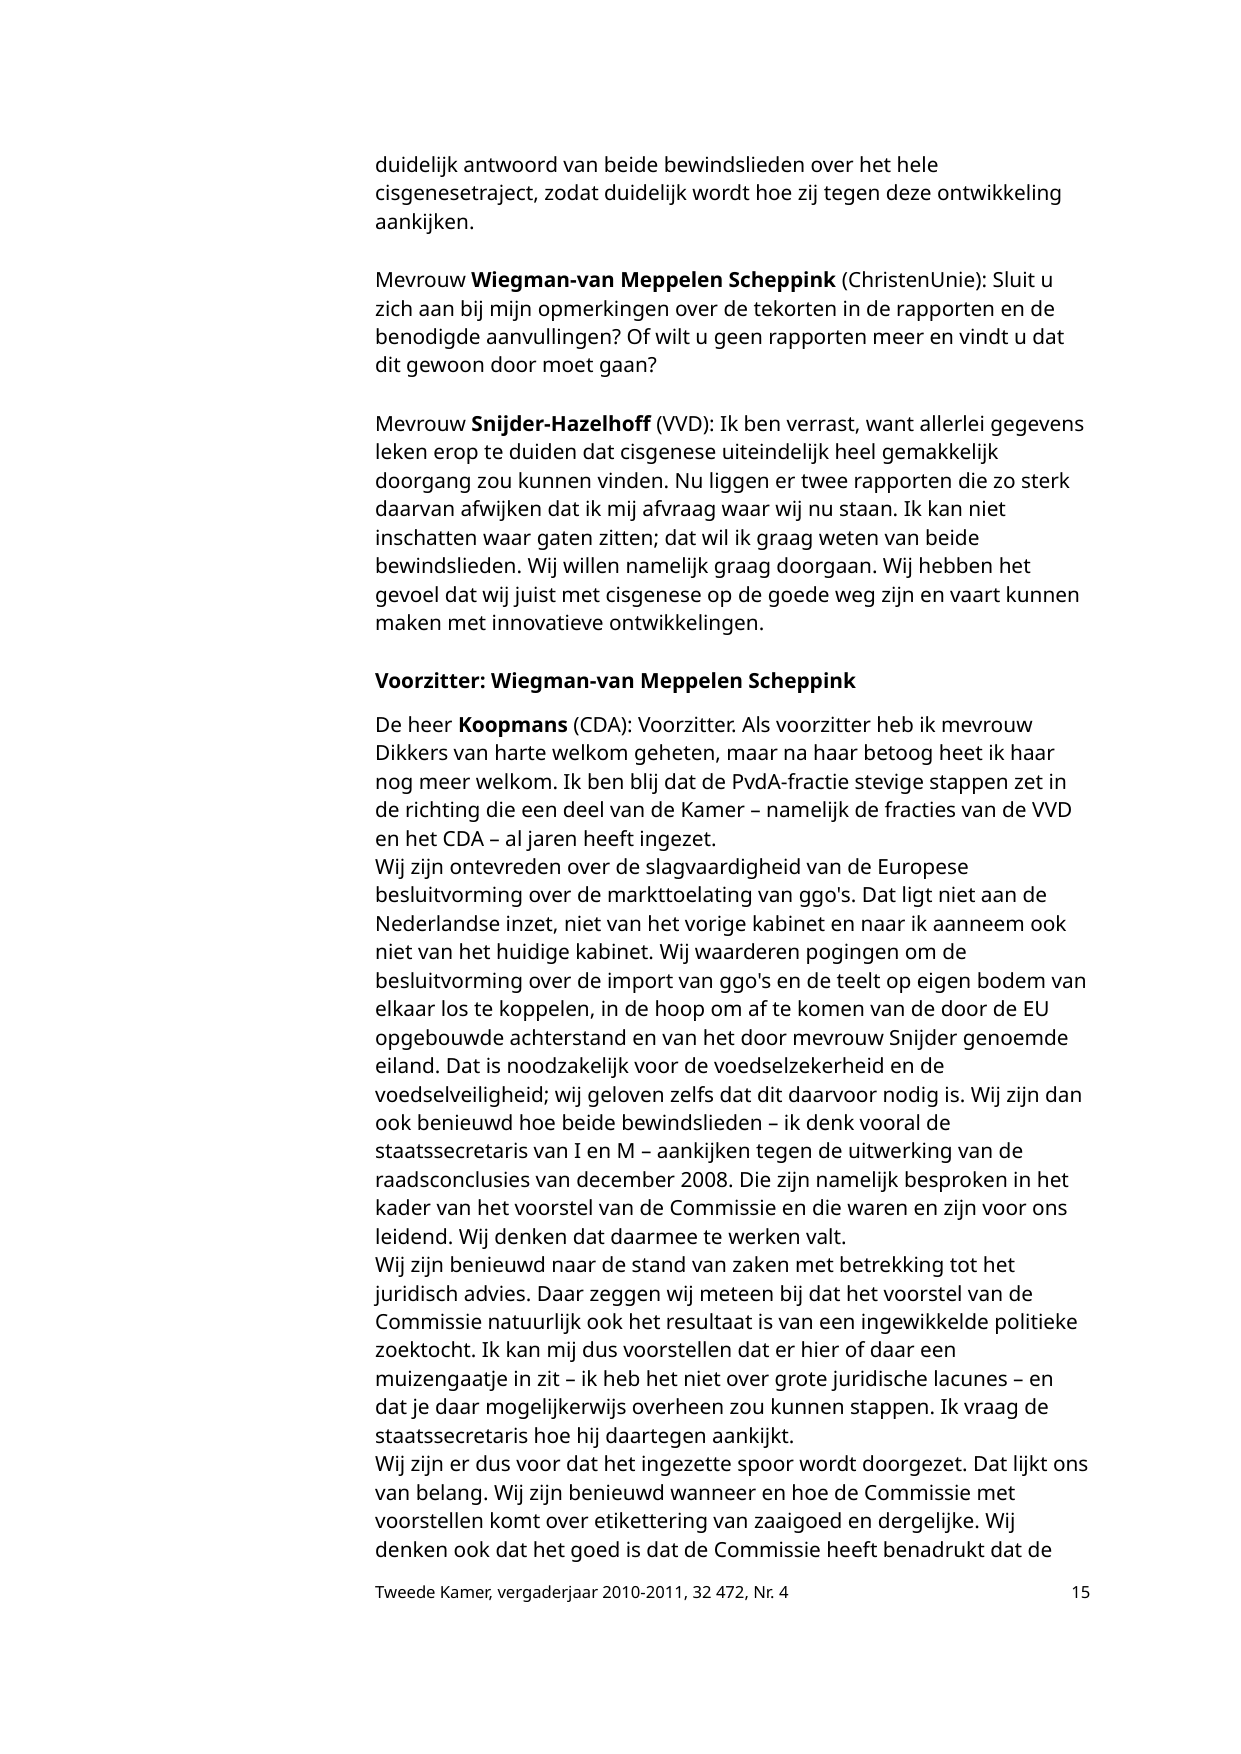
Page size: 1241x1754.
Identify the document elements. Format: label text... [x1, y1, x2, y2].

text Wij zijn benieuwd naar de stand van zaken met betrekking tot het juridisch advies. Daar zeggen wij meteen bij dat het voorstel van de Commissie natuurlijk ook het resultaat is van een ingewikkelde politieke zoektocht. Ik kan mij dus voorstellen dat er hier of daar een muizengaatje in zit – ik heb het niet over grote juridische lacunes – en dat je daar mogelijkerwijs overheen zou kunnen stappen. Ik vraag de staatssecretaris hoe hij daartegen aankijkt. [375, 1250, 1090, 1449]
text Wij zijn ontevreden over de slagvaardigheid van de Europese besluitvorming over de markttoelating van ggo's. Dat ligt niet aan de Nederlandse inzet, niet van het vorige kabinet en naar ik aanneem ook niet van het huidige kabinet. Wij waarderen pogingen om de besluitvorming over de import van ggo's en de teelt op eigen bodem van elkaar los te koppelen, in de hoop om af te komen van de door de EU opgebouwde achterstand en van het door mevrouw Snijder genoemde eiland. Dat is noodzakelijk voor de voedselzekerheid en de voedselveiligheid; wij geloven zelfs dat dit daarvoor nodig is. Wij zijn dan ook benieuwd hoe beide bewindslieden – ik denk vooral de staatssecretaris van I en M – aankijken tegen de uitwerking van de raadsconclusies van december 2008. Die zijn namelijk besproken in het kader van het voorstel van de Commissie en die waren en zijn voor ons leidend. Wij denken dat daarmee te werken valt. [375, 852, 1090, 1250]
text Mevrouw Snijder-Hazelhoff (VVD): Ik ben verrast, want allerlei gegevens leken erop te duiden dat cisgenese uiteindelijk heel gemakkelijk doorgang zou kunnen vinden. Nu liggen er twee rapporten die zo sterk daarvan afwijken dat ik mij afvraag waar wij nu staan. Ik kan niet inschatten waar gaten zitten; dat wil ik graag weten van beide bewindslieden. Wij willen namelijk graag doorgaan. Wij hebben het gevoel dat wij juist met cisgenese op de goede weg zijn en vaart kunnen maken met innovatieve ontwikkelingen. [375, 409, 1090, 637]
text Mevrouw Wiegman-van Meppelen Scheppink (ChristenUnie): Sluit u zich aan bij mijn opmerkingen over de tekorten in de rapporten en de benodigde aanvullingen? Of wilt u geen rapporten meer en vindt u dat dit gewoon door moet gaan? [375, 265, 1090, 379]
text duidelijk antwoord van beide bewindslieden over het hele cisgenesetraject, zodat duidelijk wordt hoe zij tegen deze ontwikkeling aankijken. [375, 150, 1090, 235]
text Voorzitter: Wiegman-van Meppelen Scheppink [375, 667, 1090, 695]
text De heer Koopmans (CDA): Voorzitter. Als voorzitter heb ik mevrouw Dikkers van harte welkom geheten, maar na haar betoog heet ik haar nog meer welkom. Ik ben blij dat de PvdA-fractie stevige stappen zet in de richting die een deel van de Kamer – namelijk de fracties van de VVD en het CDA – al jaren heeft ingezet. [375, 710, 1090, 852]
text Wij zijn er dus voor dat het ingezette spoor wordt doorgezet. Dat lijkt ons van belang. Wij zijn benieuwd wanneer en hoe de Commissie met voorstellen komt over etikettering van zaaigoed en dergelijke. Wij denken ook dat het goed is dat de Commissie heeft benadrukt dat de [375, 1449, 1090, 1563]
